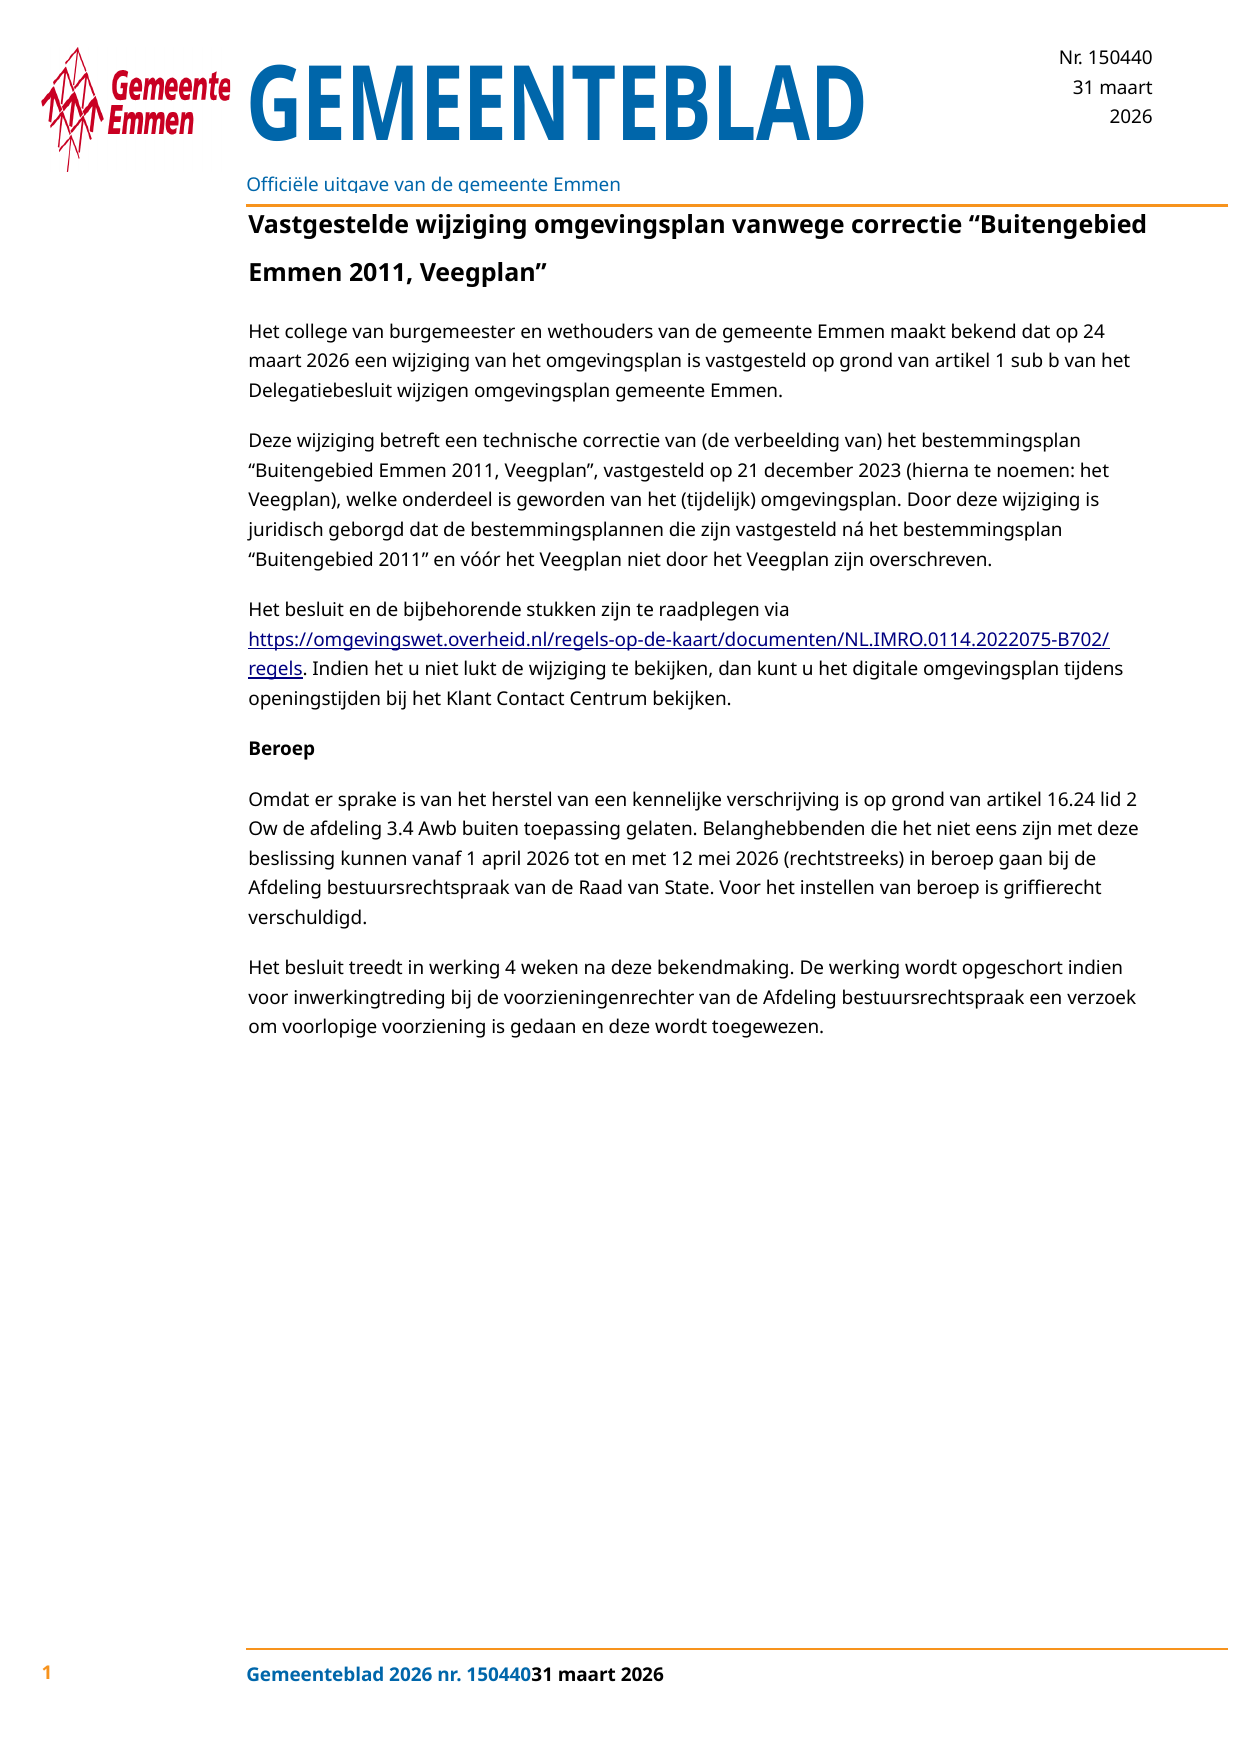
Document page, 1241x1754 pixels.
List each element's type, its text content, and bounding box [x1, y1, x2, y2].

text Het college van burgemeester en wethouders van de gemeente Emmen maakt bekend dat op 24 maart 2026 een wijziging van het omgevingsplan is vastgesteld op grond van artikel 1 sub b van het Delegatiebesluit wijzigen omgevingsplan gemeente Emmen. [248, 318, 1152, 403]
picture [41, 47, 231, 172]
text Omdat er sprake is van het herstel van een kennelijke verschrijving is op grond van artikel 16.24 lid 2 Ow de afdeling 3.4 Awb buiten toepassing gelaten. Belanghebbenden die het niet eens zijn met deze beslissing kunnen vanaf 1 april 2026 tot en met 12 mei 2026 (rechtstreeks) in beroep gaan bij de Afdeling bestuursrechtspraak van de Raad van State. Voor het instellen van beroep is griffierecht verschuldigd. [248, 786, 1152, 930]
text Vastgestelde wijziging omgevingsplan vanwege correctie “Buitengebied Emmen 2011, Veegplan” [248, 207, 1152, 288]
text Het besluit treedt in werking 4 weken na deze bekendmaking. De werking wordt opgeschort indien voor inwerkingtreding bij de voorzieningenrechter van de Afdeling bestuursrechtspraak een verzoek om voorlopige voorziening is gedaan en deze wordt toegewezen. [248, 954, 1152, 1039]
text Deze wijziging betreft een technische correctie van (de verbeelding van) het bestemmingsplan “Buitengebied Emmen 2011, Veegplan”, vastgesteld op 21 december 2023 (hierna te noemen: het Veegplan), welke onderdeel is geworden van het (tijdelijk) omgevingsplan. Door deze wijziging is juridisch geborgd dat de bestemmingsplannen die zijn vastgesteld ná het bestemmingsplan “Buitengebied 2011” en vóór het Veegplan niet door het Veegplan zijn overschreven. [248, 427, 1152, 572]
text Beroep [248, 735, 1152, 761]
text Het besluit en de bijbehorende stukken zijn te raadplegen via https://omgevingswet.overheid.nl/regels-op-de-kaart/documenten/NL.IMRO.0114.2022075-B702/regels. Indien het u niet lukt de wijziging te bekijken, dan kunt u het digitale omgevingsplan tijdens openingstijden bij het Klant Contact Centrum bekijken. [248, 596, 1152, 711]
